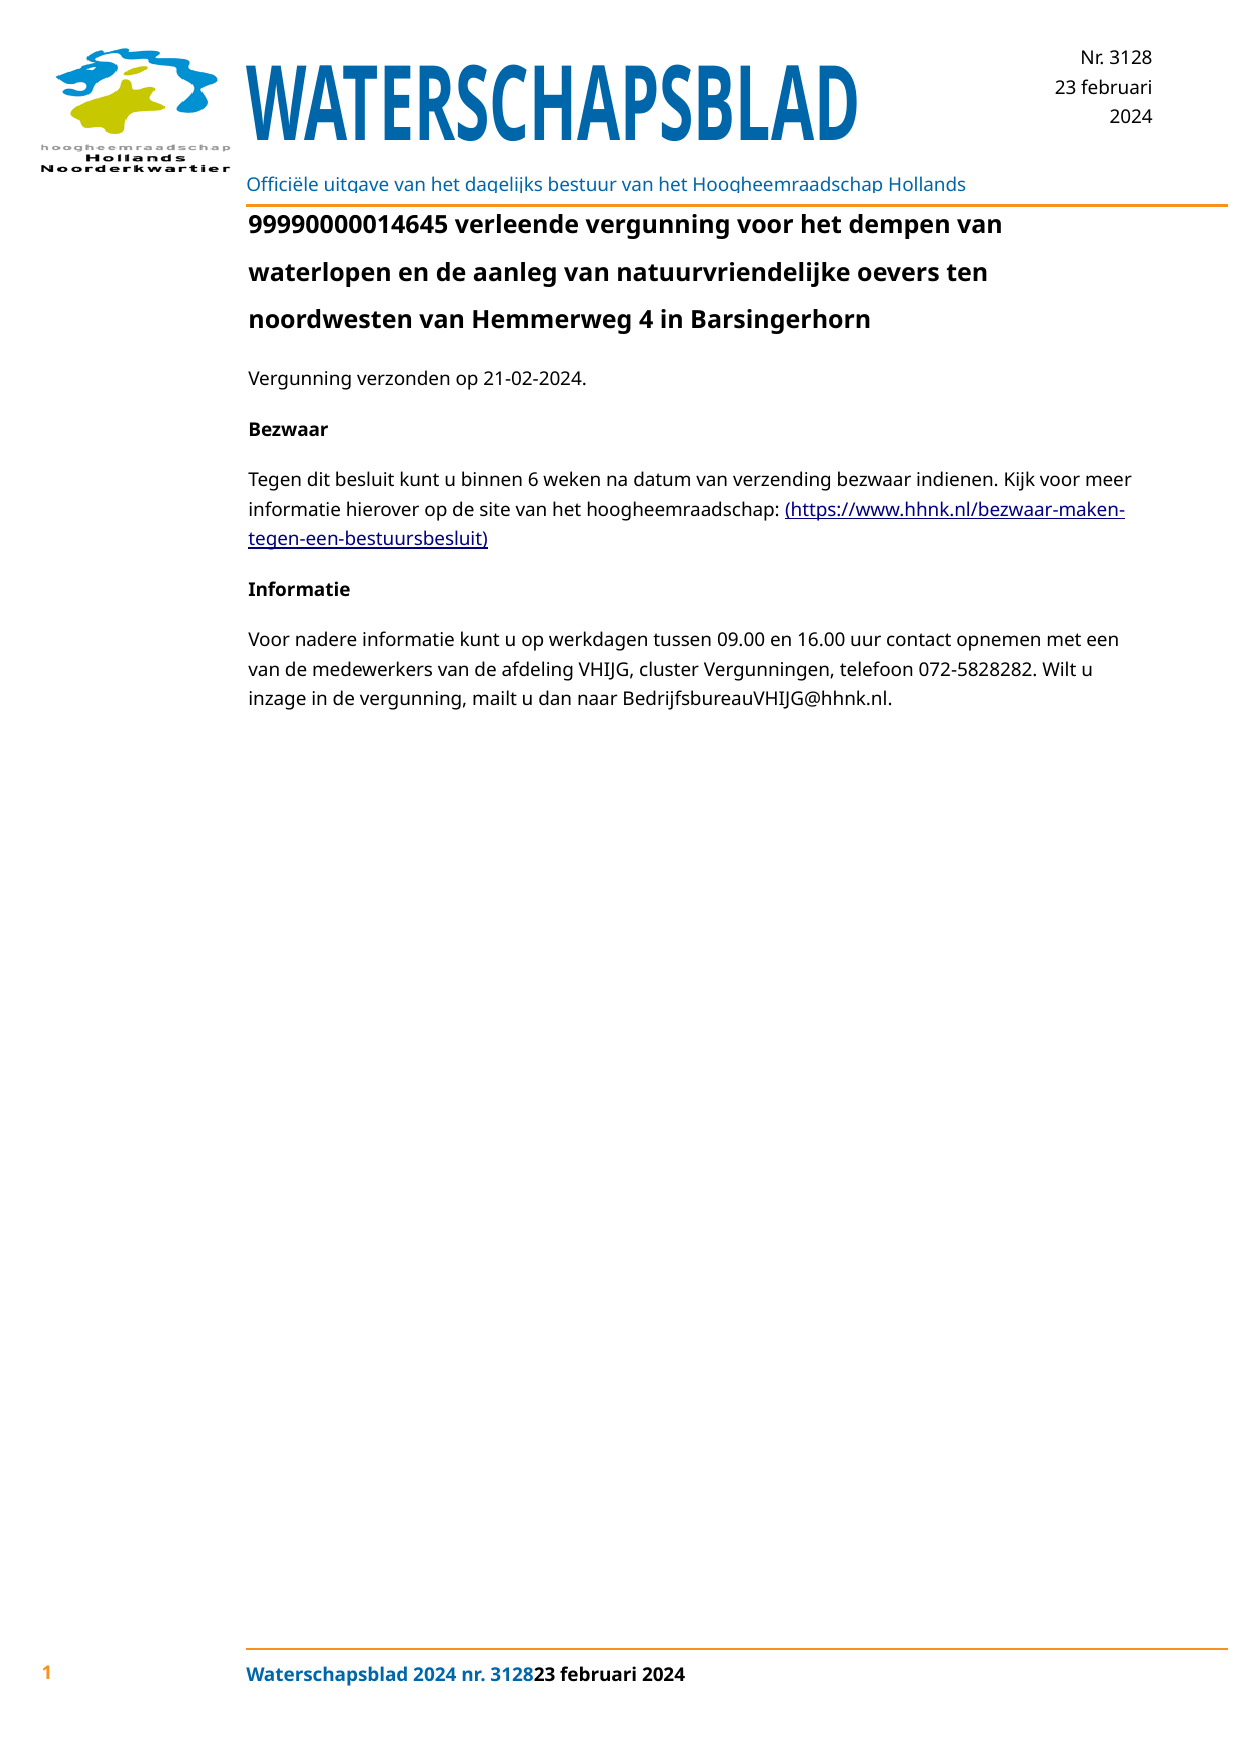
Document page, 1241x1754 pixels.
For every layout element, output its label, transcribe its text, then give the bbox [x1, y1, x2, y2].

text Informatie [248, 576, 1152, 602]
text Tegen dit besluit kunt u binnen 6 weken na datum van verzending bezwaar indienen. Kijk voor meer informatie hierover op de site van het hoogheemraadschap: (https://www.hhnk.nl/bezwaar-maken-tegen-een-bestuursbesluit) [248, 466, 1152, 551]
text 99990000014645 verleende vergunning voor het dempen van waterlopen en de aanleg van natuurvriendelijke oevers ten noordwesten van Hemmerweg 4 in Barsingerhorn [248, 207, 1152, 336]
text Bezwaar [248, 416, 1152, 442]
text Vergunning verzonden op 21-02-2024. [248, 366, 1152, 391]
text Voor nadere informatie kunt u op werkdagen tussen 09.00 en 16.00 uur contact opnemen met een van de medewerkers van de afdeling VHIJG, cluster Vergunningen, telefoon 072-5828282. Wilt u inzage in de vergunning, mailt u dan naar BedrijfsbureauVHIJG@hhnk.nl. [248, 626, 1152, 711]
picture [41, 47, 231, 172]
